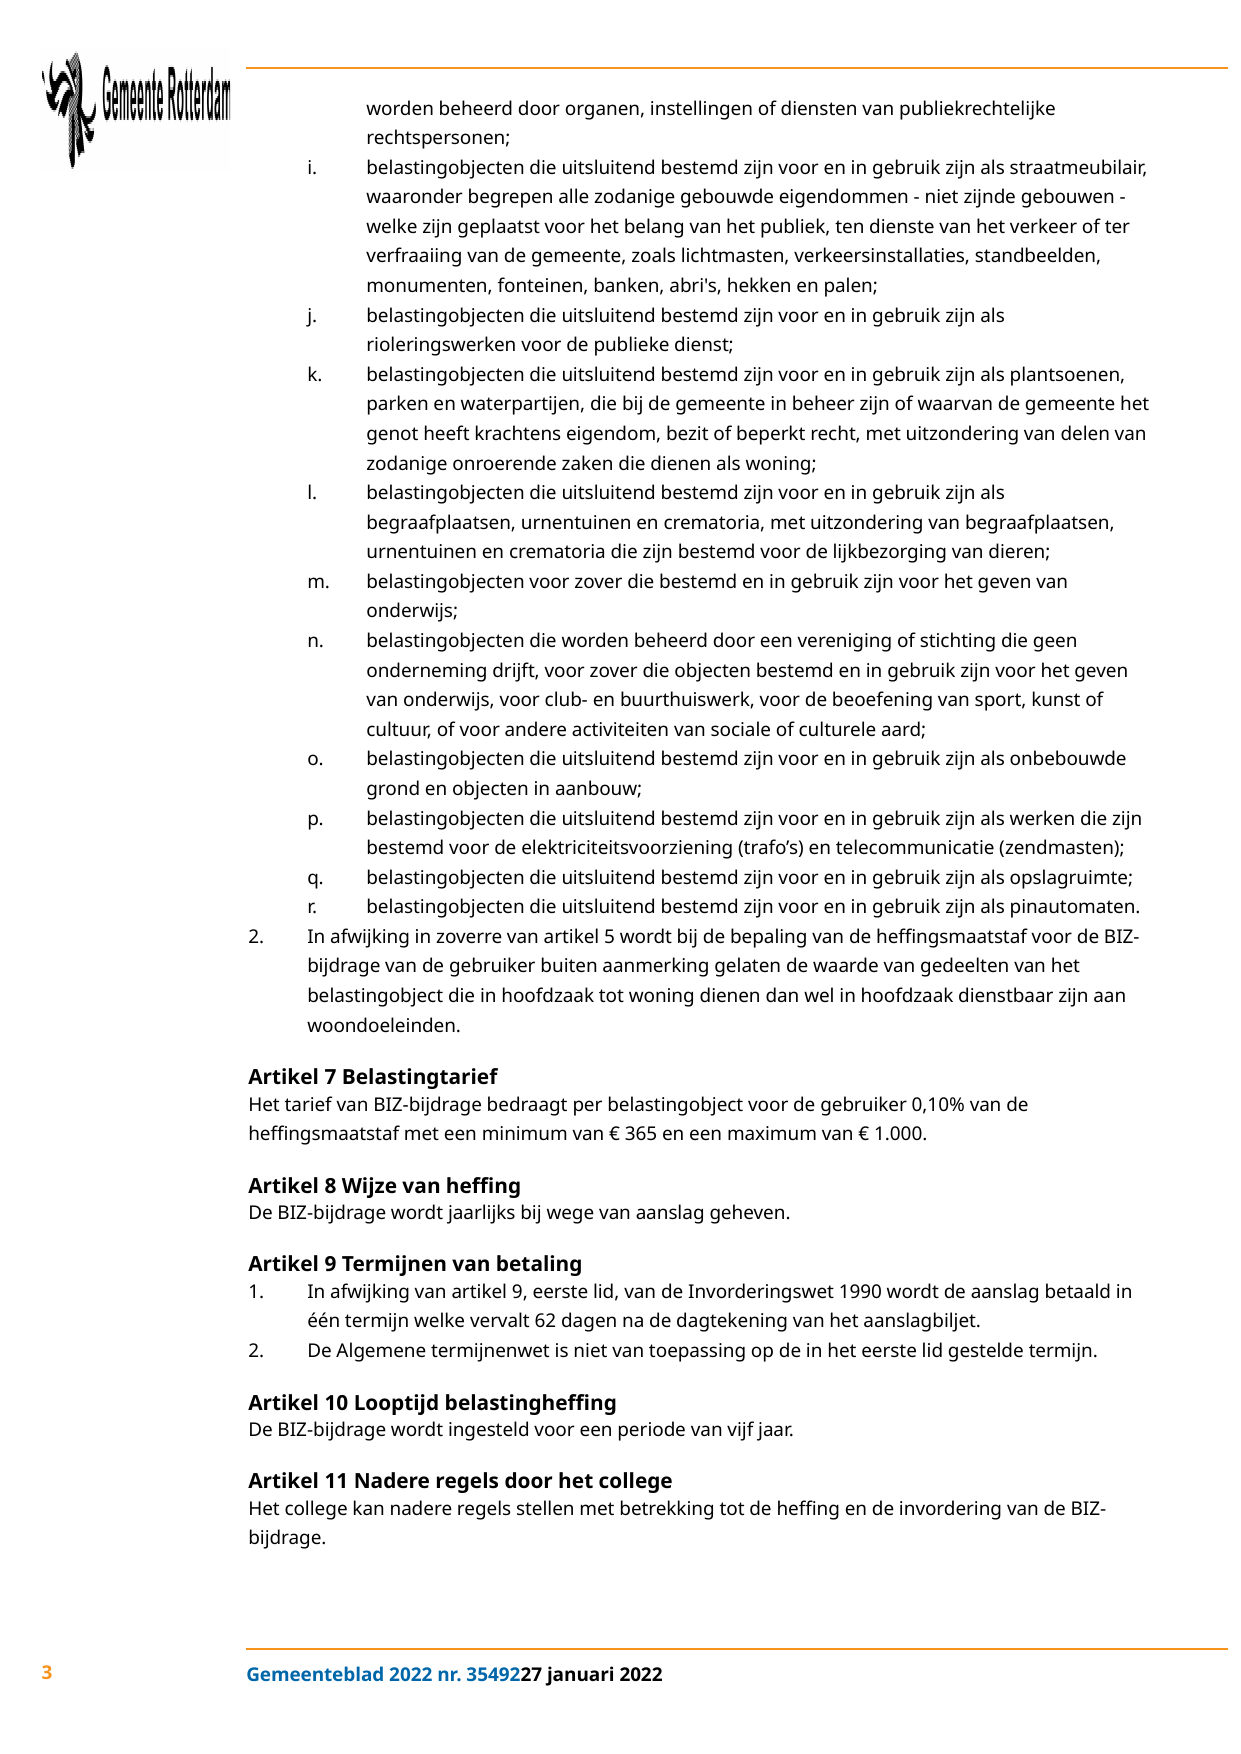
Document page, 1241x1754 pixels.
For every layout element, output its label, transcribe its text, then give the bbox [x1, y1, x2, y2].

list belastingobjecten die uitsluitend bestemd zijn voor en in gebruik zijn als begraafplaatsen, urnentuinen en crematoria, met uitzondering van begraafplaatsen, urnentuinen en crematoria die zijn bestemd voor de lijkbezorging van dieren; [307, 479, 1152, 564]
text Het tarief van BIZ-bijdrage bedraagt per belastingobject voor de gebruiker 0,10% van de heffingsmaatstaf met een minimum van € 365 en een maximum van € 1.000. [248, 1091, 1152, 1146]
list belastingobjecten voor zover die bestemd en in gebruik zijn voor het geven van onderwijs; [307, 568, 1152, 623]
picture [41, 47, 231, 172]
list worden beheerd door organen, instellingen of diensten van publiekrechtelijke rechtspersonen; [307, 95, 1152, 150]
list belastingobjecten die worden beheerd door een vereniging of stichting die geen onderneming drijft, voor zover die objecten bestemd en in gebruik zijn voor het geven van onderwijs, voor club- en buurthuiswerk, voor de beoefening van sport, kunst of cultuur, of voor andere activiteiten van sociale of culturele aard; [307, 627, 1152, 742]
list belastingobjecten die uitsluitend bestemd zijn voor en in gebruik zijn als plantsoenen, parken en waterpartijen, die bij de gemeente in beheer zijn of waarvan de gemeente het genot heeft krachtens eigendom, bezit of beperkt recht, met uitzondering van delen van zodanige onroerende zaken die dienen als woning; [307, 361, 1152, 476]
text De BIZ-bijdrage wordt jaarlijks bij wege van aanslag geheven. [248, 1199, 1152, 1225]
text De BIZ-bijdrage wordt ingesteld voor een periode van vijf jaar. [248, 1416, 1152, 1442]
text Artikel 7 Belastingtarief [248, 1062, 1152, 1091]
list belastingobjecten die uitsluitend bestemd zijn voor en in gebruik zijn als straatmeubilair, waaronder begrepen alle zodanige gebouwde eigendommen - niet zijnde gebouwen - welke zijn geplaatst voor het belang van het publiek, ten dienste van het verkeer of ter verfraaiing van de gemeente, zoals lichtmasten, verkeersinstallaties, standbeelden, monumenten, fonteinen, banken, abri's, hekken en palen; [307, 154, 1152, 298]
list De Algemene termijnenwet is niet van toepassing op de in het eerste lid gestelde termijn. [248, 1337, 1152, 1363]
list In afwijking van artikel 9, eerste lid, van de Invorderingswet 1990 wordt de aanslag betaald in één termijn welke vervalt 62 dagen na de dagtekening van het aanslagbiljet. [248, 1278, 1152, 1333]
list belastingobjecten die uitsluitend bestemd zijn voor en in gebruik zijn als onbebouwde grond en objecten in aanbouw; [307, 746, 1152, 801]
text Artikel 9 Termijnen van betaling [248, 1249, 1152, 1278]
list belastingobjecten die uitsluitend bestemd zijn voor en in gebruik zijn als opslagruimte; [307, 864, 1152, 890]
list belastingobjecten die uitsluitend bestemd zijn voor en in gebruik zijn als pinautomaten. [307, 893, 1152, 919]
text Artikel 11 Nadere regels door het college [248, 1466, 1152, 1495]
text Artikel 10 Looptijd belastingheffing [248, 1388, 1152, 1416]
list In afwijking in zoverre van artikel 5 wordt bij de bepaling van de heffingsmaatstaf voor de BIZ-bijdrage van de gebruiker buiten aanmerking gelaten de waarde van gedeelten van het belastingobject die in hoofdzaak tot woning dienen dan wel in hoofdzaak dienstbaar zijn aan woondoeleinden. [248, 923, 1152, 1038]
list belastingobjecten die uitsluitend bestemd zijn voor en in gebruik zijn als werken die zijn bestemd voor de elektriciteitsvoorziening (trafo’s) en telecommunicatie (zendmasten); [307, 805, 1152, 860]
list belastingobjecten die uitsluitend bestemd zijn voor en in gebruik zijn als rioleringswerken voor de publieke dienst; [307, 302, 1152, 357]
text Artikel 8 Wijze van heffing [248, 1171, 1152, 1199]
text Het college kan nadere regels stellen met betrekking tot de heffing en de invordering van de BIZ-bijdrage. [248, 1495, 1152, 1550]
